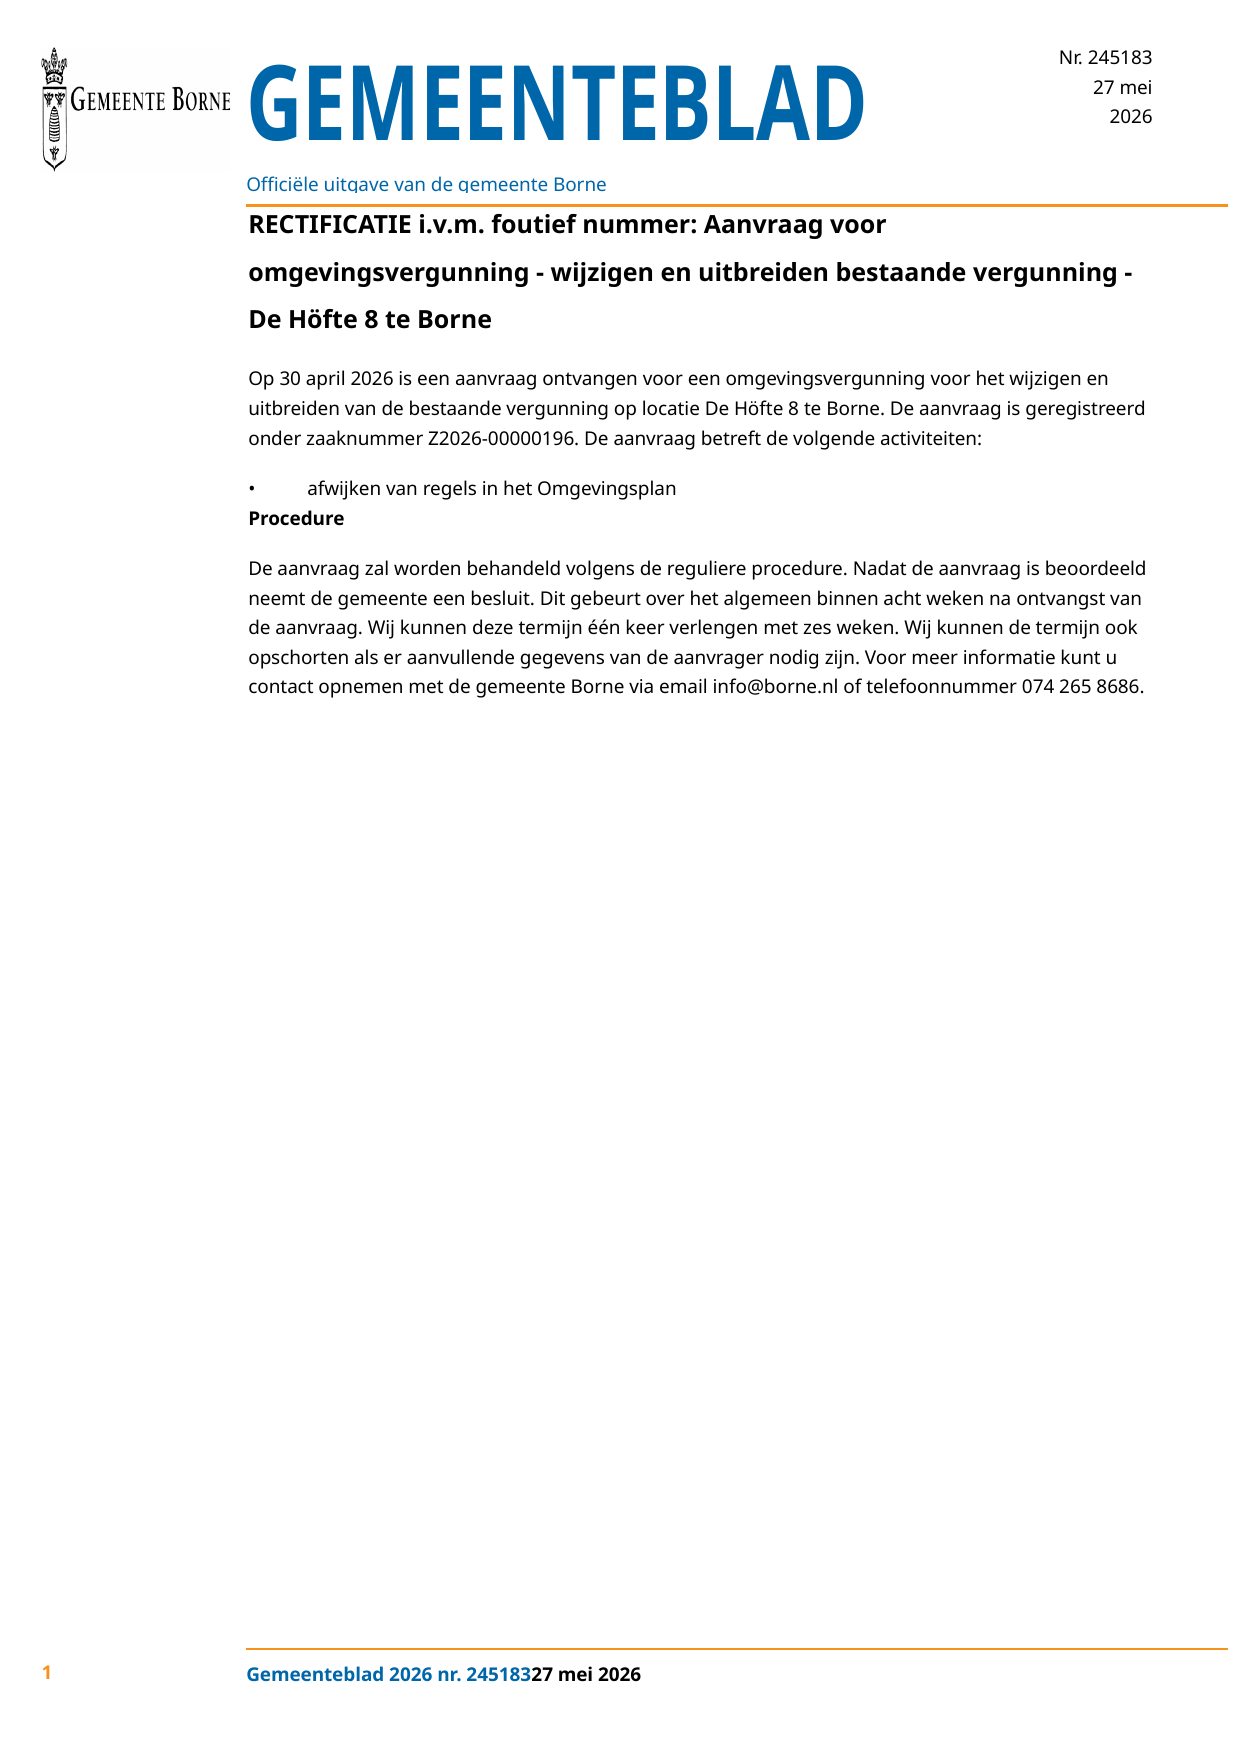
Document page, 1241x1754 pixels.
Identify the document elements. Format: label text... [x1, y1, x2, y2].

text De aanvraag zal worden behandeld volgens de reguliere procedure. Nadat de aanvraag is beoordeeld neemt de gemeente een besluit. Dit gebeurt over het algemeen binnen acht weken na ontvangst van de aanvraag. Wij kunnen deze termijn één keer verlengen met zes weken. Wij kunnen de termijn ook opschorten als er aanvullende gegevens van de aanvrager nodig zijn. Voor meer informatie kunt u contact opnemen met de gemeente Borne via email info@borne.nl of telefoonnummer 074 265 8686. [248, 555, 1152, 699]
text RECTIFICATIE i.v.m. foutief nummer: Aanvraag voor omgevingsvergunning - wijzigen en uitbreiden bestaande vergunning - De Höfte 8 te Borne [248, 207, 1152, 336]
picture [41, 47, 231, 172]
text Op 30 april 2026 is een aanvraag ontvangen voor een omgevingsvergunning voor het wijzigen en uitbreiden van de bestaande vergunning op locatie De Höfte 8 te Borne. De aanvraag is geregistreerd onder zaaknummer Z2026-00000196. De aanvraag betreft de volgende activiteiten: [248, 366, 1152, 450]
text Procedure [248, 505, 1152, 530]
list afwijken van regels in het Omgevingsplan [248, 475, 1152, 501]
